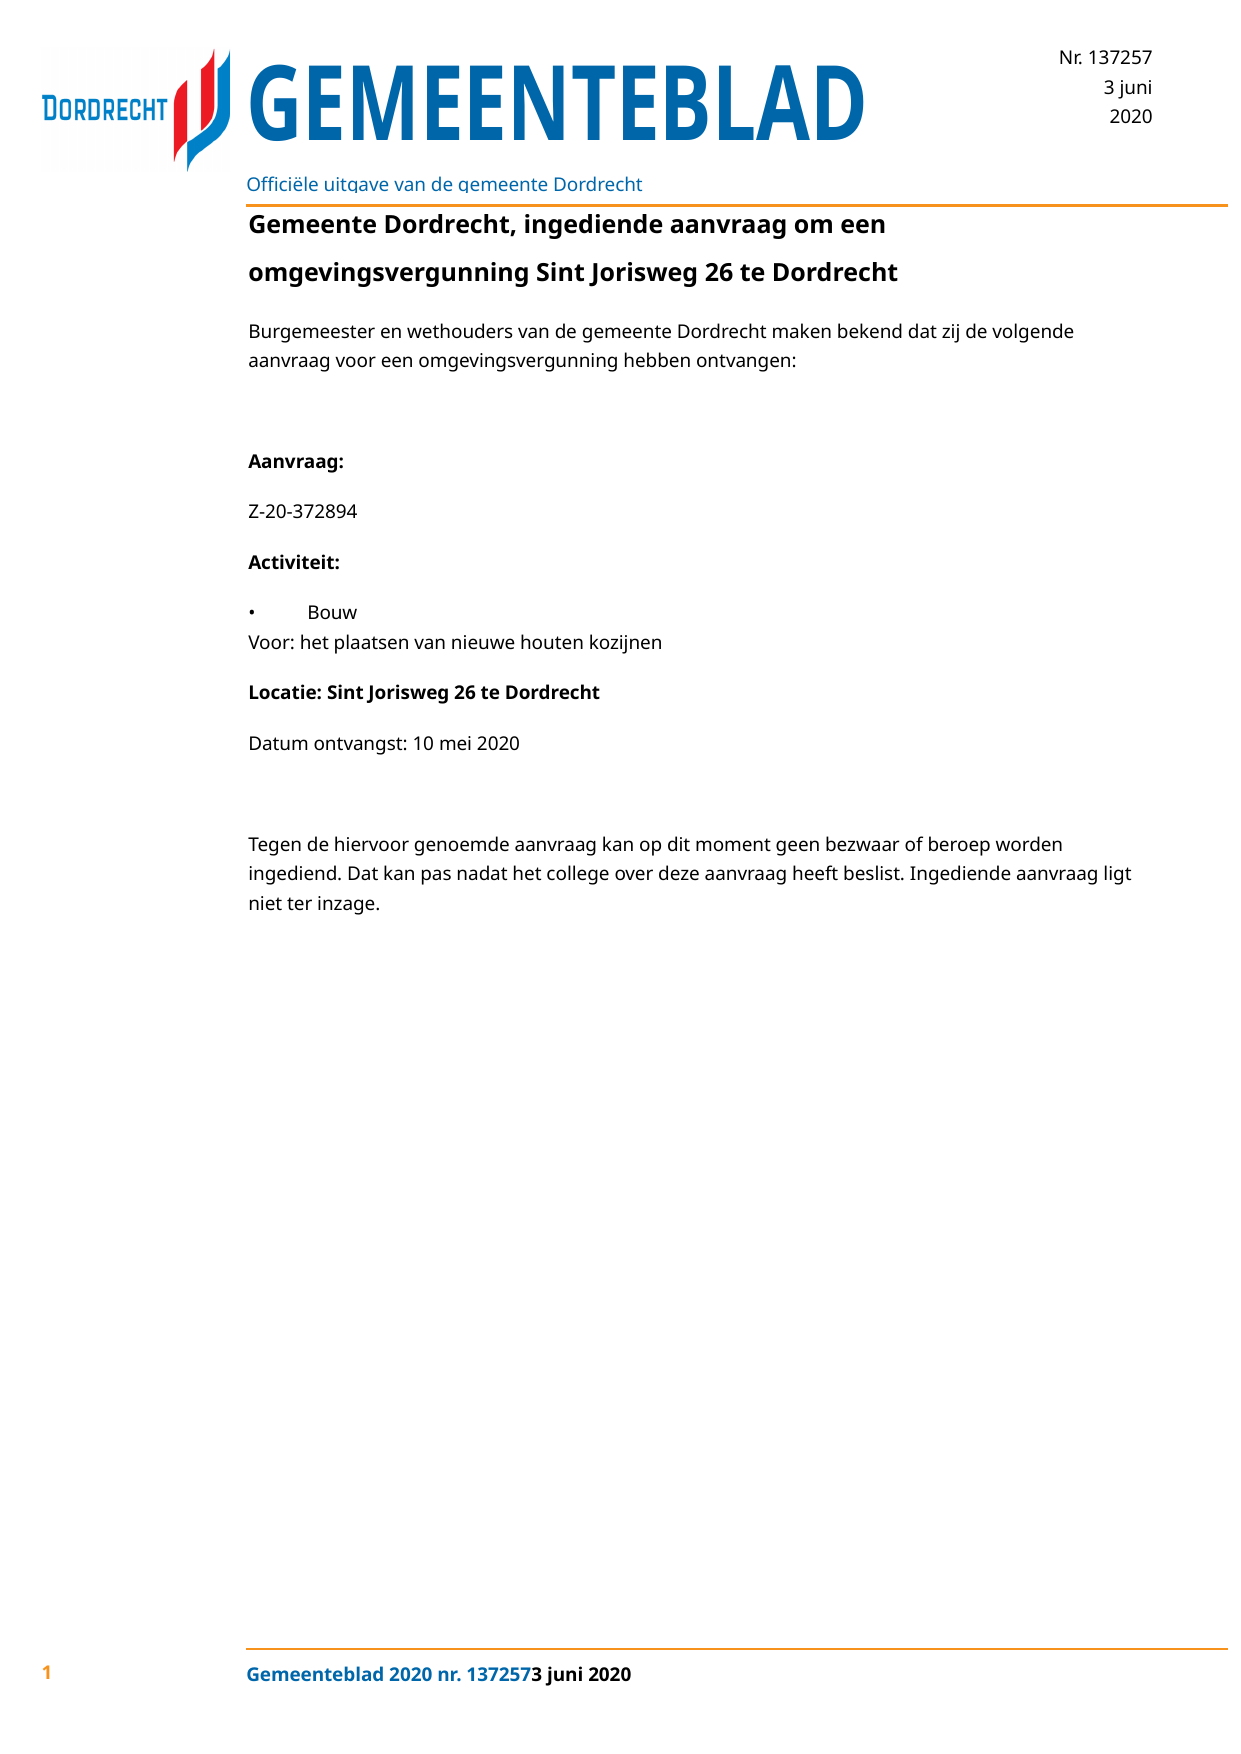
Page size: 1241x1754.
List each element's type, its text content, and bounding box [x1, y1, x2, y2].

text Datum ontvangst: 10 mei 2020 [248, 730, 1152, 756]
text Z-20-372894 [248, 499, 1152, 524]
text Locatie: Sint Jorisweg 26 te Dordrecht [248, 679, 1152, 705]
text Gemeente Dordrecht, ingediende aanvraag om een omgevingsvergunning Sint Jorisweg 26 te Dordrecht [248, 207, 1152, 288]
text Voor: het plaatsen van nieuwe houten kozijnen [248, 629, 1152, 655]
text Aanvraag: [248, 448, 1152, 474]
text Burgemeester en wethouders van de gemeente Dordrecht maken bekend dat zij de volgende aanvraag voor een omgevingsvergunning hebben ontvangen: [248, 318, 1152, 373]
text Tegen de hiervoor genoemde aanvraag kan op dit moment geen bezwaar of beroep worden ingediend. Dat kan pas nadat het college over deze aanvraag heeft beslist. Ingediende aanvraag ligt niet ter inzage. [248, 831, 1152, 916]
list Bouw [248, 599, 1152, 625]
picture [41, 47, 231, 172]
text Activiteit: [248, 549, 1152, 575]
